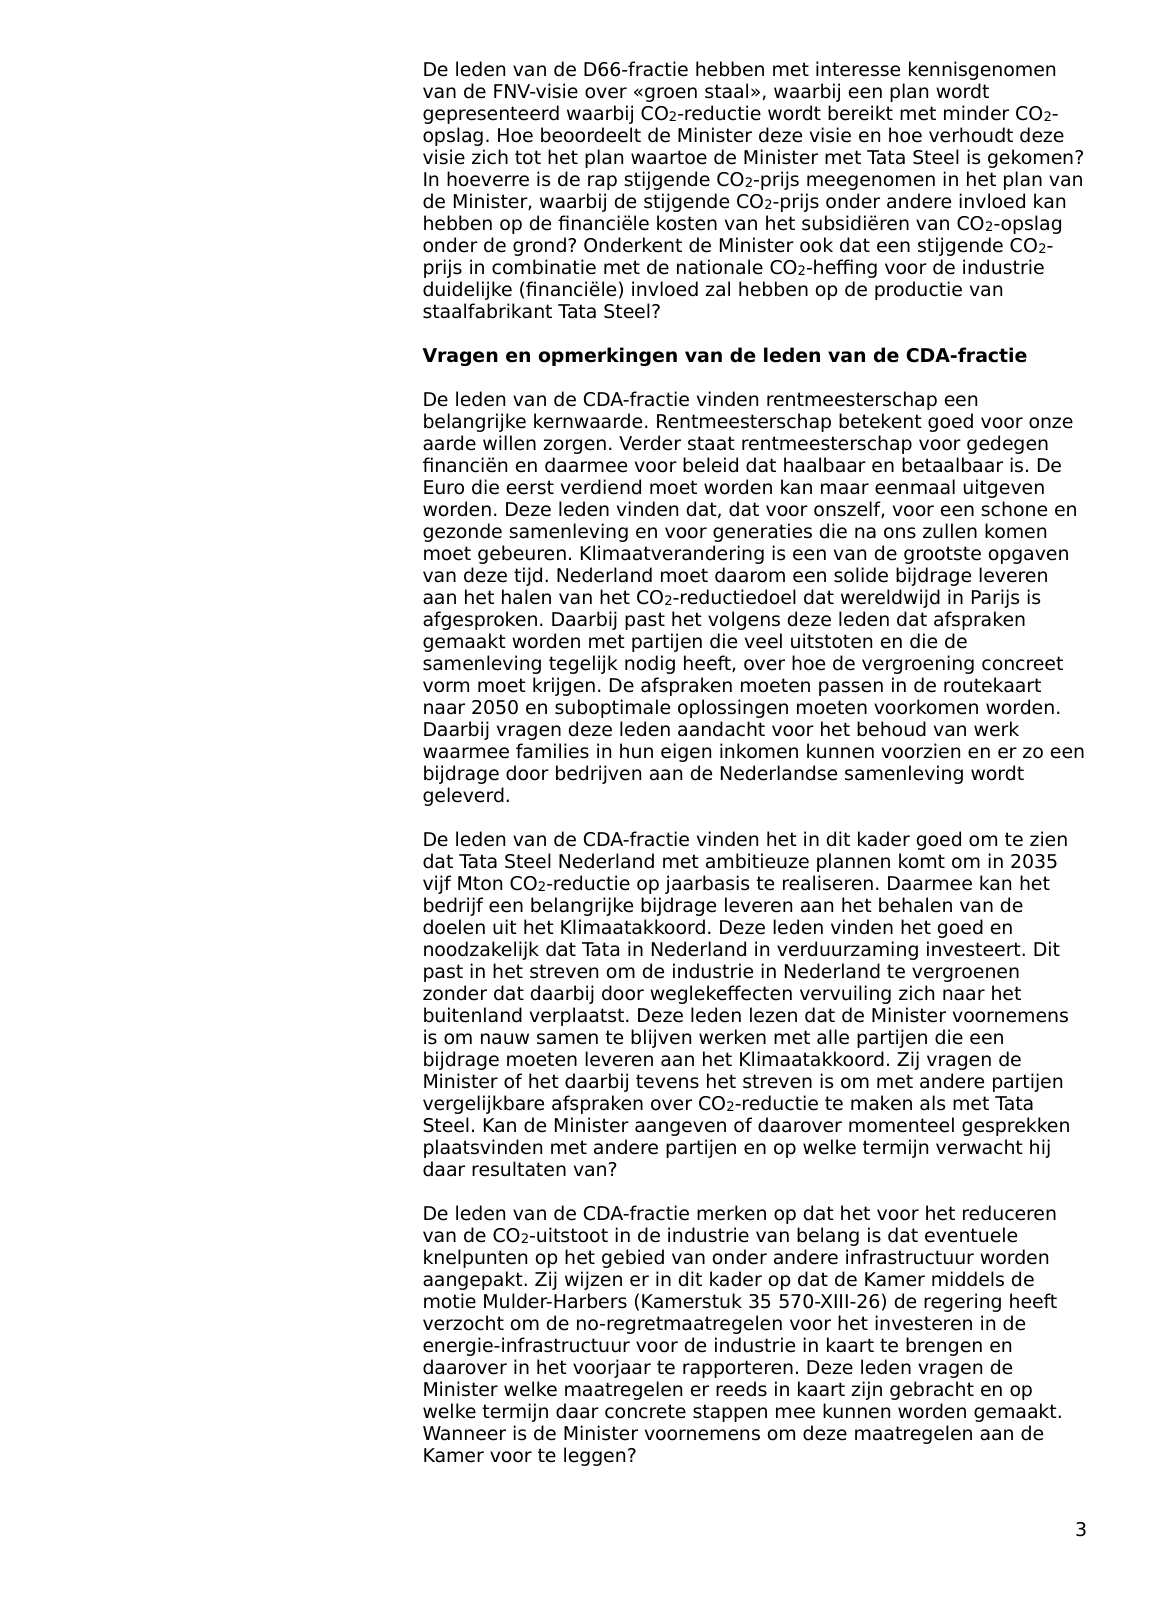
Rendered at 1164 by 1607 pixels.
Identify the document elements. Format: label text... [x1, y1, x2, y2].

subtitle Vragen en opmerkingen van de leden van de CDA-fractie [422, 345, 1087, 367]
text De leden van de D66-fractie hebben met interesse kennisgenomen van de FNV-visie over «groen staal», waarbij een plan wordt gepresenteerd waarbij CO2-reductie wordt bereikt met minder CO2-opslag. Hoe beoordeelt de Minister deze visie en hoe verhoudt deze visie zich tot het plan waartoe de Minister met Tata Steel is gekomen? In hoeverre is de rap stijgende CO2-prijs meegenomen in het plan van de Minister, waarbij de stijgende CO2-prijs onder andere invloed kan hebben op de financiële kosten van het subsidiëren van CO2-opslag onder de grond? Onderkent de Minister ook dat een stijgende CO2-prijs in combinatie met de nationale CO2-heffing voor de industrie duidelijke (financiële) invloed zal hebben op de productie van staalfabrikant Tata Steel? [422, 59, 1087, 323]
text De leden van de CDA-fractie merken op dat het voor het reduceren van de CO2-uitstoot in de industrie van belang is dat eventuele knelpunten op het gebied van onder andere infrastructuur worden aangepakt. Zij wijzen er in dit kader op dat de Kamer middels de motie Mulder-Harbers (Kamerstuk 35 570-XIII-26) de regering heeft verzocht om de no-regretmaatregelen voor het investeren in de energie-infrastructuur voor de industrie in kaart te brengen en daarover in het voorjaar te rapporteren. Deze leden vragen de Minister welke maatregelen er reeds in kaart zijn gebracht en op welke termijn daar concrete stappen mee kunnen worden gemaakt. Wanneer is de Minister voornemens om deze maatregelen aan de Kamer voor te leggen? [422, 1203, 1087, 1467]
text De leden van de CDA-fractie vinden het in dit kader goed om te zien dat Tata Steel Nederland met ambitieuze plannen komt om in 2035 vijf Mton CO2-reductie op jaarbasis te realiseren. Daarmee kan het bedrijf een belangrijke bijdrage leveren aan het behalen van de doelen uit het Klimaatakkoord. Deze leden vinden het goed en noodzakelijk dat Tata in Nederland in verduurzaming investeert. Dit past in het streven om de industrie in Nederland te vergroenen zonder dat daarbij door weglekeffecten vervuiling zich naar het buitenland verplaatst. Deze leden lezen dat de Minister voornemens is om nauw samen te blijven werken met alle partijen die een bijdrage moeten leveren aan het Klimaatakkoord. Zij vragen de Minister of het daarbij tevens het streven is om met andere partijen vergelijkbare afspraken over CO2-reductie te maken als met Tata Steel. Kan de Minister aangeven of daarover momenteel gesprekken plaatsvinden met andere partijen en op welke termijn verwacht hij daar resultaten van? [422, 829, 1087, 1181]
text De leden van de CDA-fractie vinden rentmeesterschap een belangrijke kernwaarde. Rentmeesterschap betekent goed voor onze aarde willen zorgen. Verder staat rentmeesterschap voor gedegen financiën en daarmee voor beleid dat haalbaar en betaalbaar is. De Euro die eerst verdiend moet worden kan maar eenmaal uitgeven worden. Deze leden vinden dat, dat voor onszelf, voor een schone en gezonde samenleving en voor generaties die na ons zullen komen moet gebeuren. Klimaatverandering is een van de grootste opgaven van deze tijd. Nederland moet daarom een solide bijdrage leveren aan het halen van het CO2-reductiedoel dat wereldwijd in Parijs is afgesproken. Daarbij past het volgens deze leden dat afspraken gemaakt worden met partijen die veel uitstoten en die de samenleving tegelijk nodig heeft, over hoe de vergroening concreet vorm moet krijgen. De afspraken moeten passen in de routekaart naar 2050 en suboptimale oplossingen moeten voorkomen worden. Daarbij vragen deze leden aandacht voor het behoud van werk waarmee families in hun eigen inkomen kunnen voorzien en er zo een bijdrage door bedrijven aan de Nederlandse samenleving wordt geleverd. [422, 389, 1087, 807]
